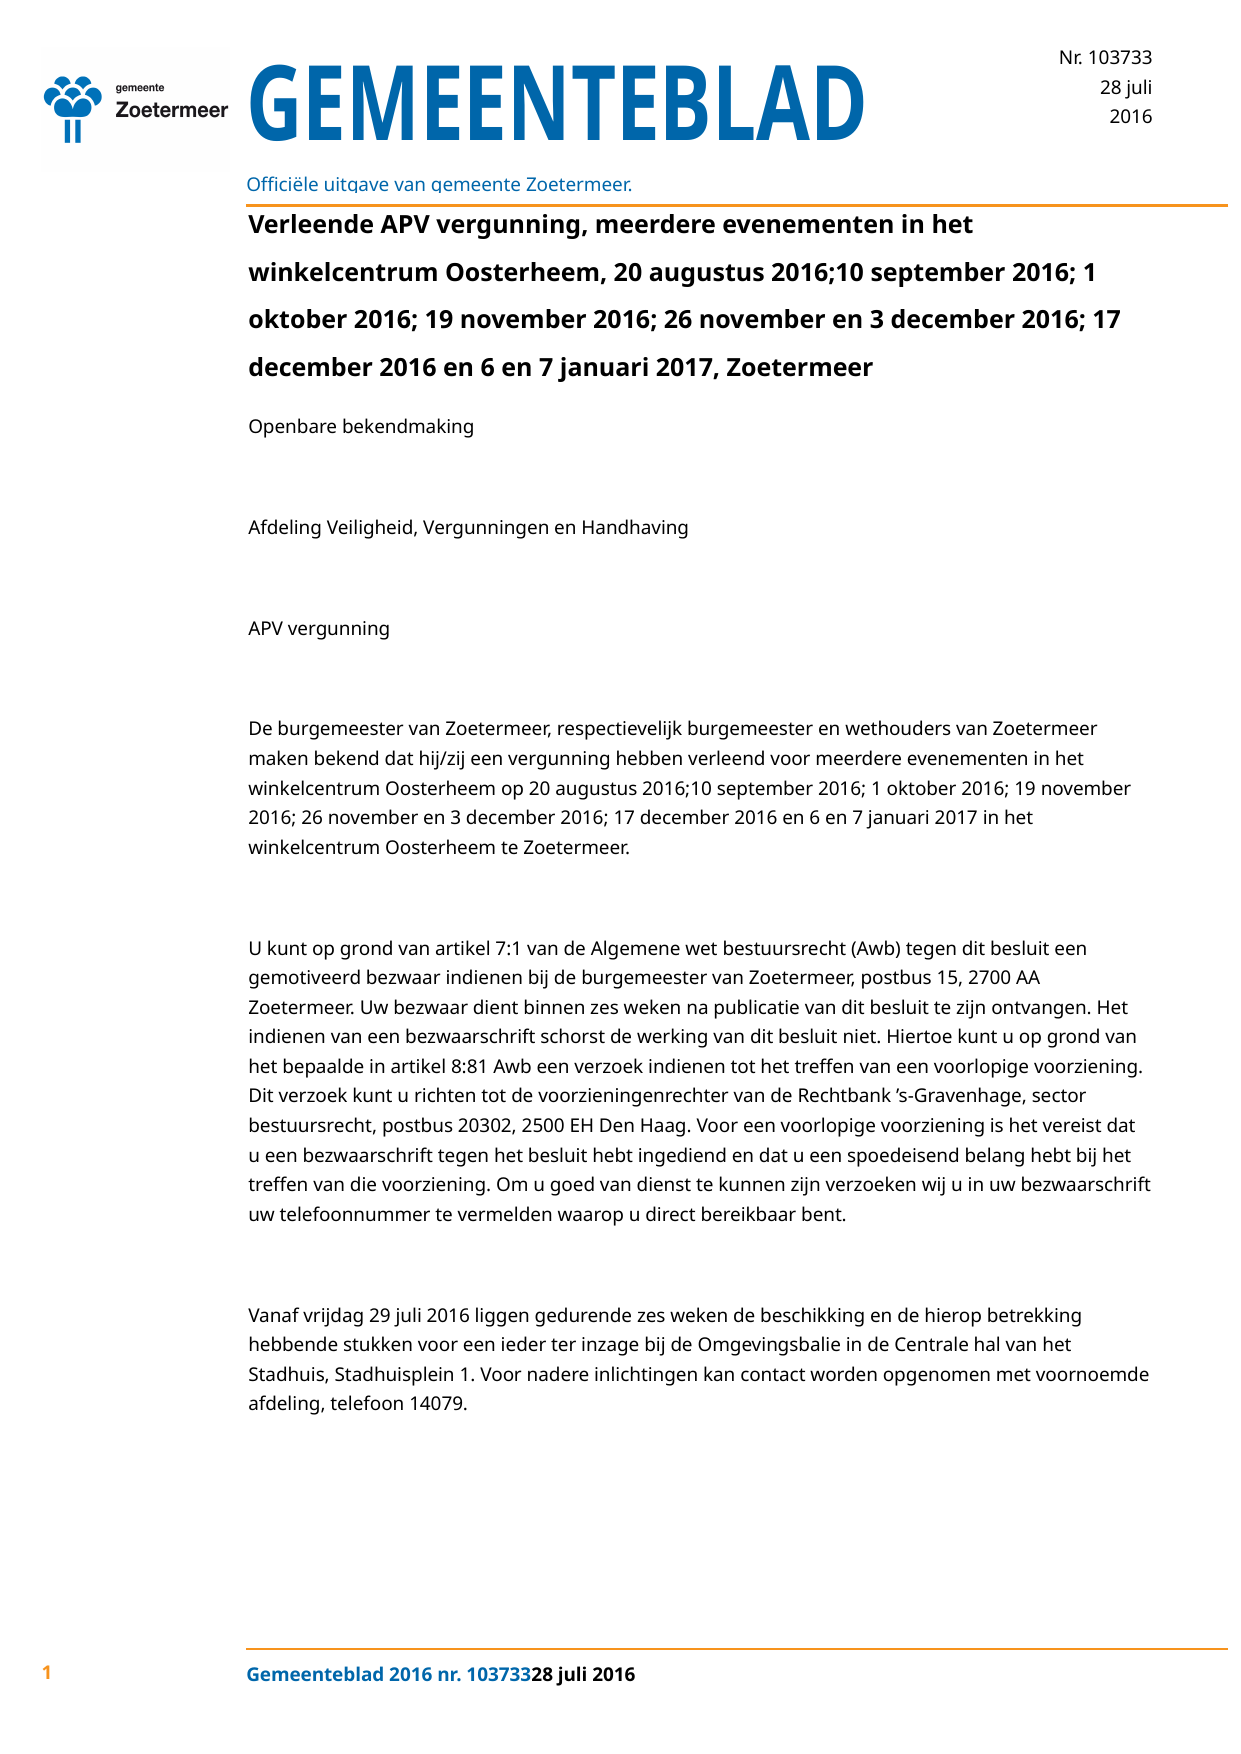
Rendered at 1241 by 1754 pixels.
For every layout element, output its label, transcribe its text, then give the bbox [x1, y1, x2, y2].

text Openbare bekendmaking [248, 413, 1152, 439]
text Afdeling Veiligheid, Vergunningen en Handhaving [248, 514, 1152, 540]
text U kunt op grond van artikel 7:1 van de Algemene wet bestuursrecht (Awb) tegen dit besluit een gemotiveerd bezwaar indienen bij de burgemeester van Zoetermeer, postbus 15, 2700 AA Zoetermeer. Uw bezwaar dient binnen zes weken na publicatie van dit besluit te zijn ontvangen. Het indienen van een bezwaarschrift schorst de werking van dit besluit niet. Hiertoe kunt u op grond van het bepaalde in artikel 8:81 Awb een verzoek indienen tot het treffen van een voorlopige voorziening. Dit verzoek kunt u richten tot de voorzieningenrechter van de Rechtbank ’s-Gravenhage, sector bestuursrecht, postbus 20302, 2500 EH Den Haag. Voor een voorlopige voorziening is het vereist dat u een bezwaarschrift tegen het besluit hebt ingediend en dat u een spoedeisend belang hebt bij het treffen van die voorziening. Om u goed van dienst te kunnen zijn verzoeken wij u in uw bezwaarschrift uw telefoonnummer te vermelden waarop u direct bereikbaar bent. [248, 935, 1152, 1227]
text Verleende APV vergunning, meerdere evenementen in het winkelcentrum Oosterheem, 20 augustus 2016;10 september 2016; 1 oktober 2016; 19 november 2016; 26 november en 3 december 2016; 17 december 2016 en 6 en 7 januari 2017, Zoetermeer [248, 207, 1152, 384]
picture [41, 47, 231, 172]
text APV vergunning [248, 615, 1152, 641]
text De burgemeester van Zoetermeer, respectievelijk burgemeester en wethouders van Zoetermeer maken bekend dat hij/zij een vergunning hebben verleend voor meerdere evenementen in het winkelcentrum Oosterheem op 20 augustus 2016;10 september 2016; 1 oktober 2016; 19 november 2016; 26 november en 3 december 2016; 17 december 2016 en 6 en 7 januari 2017 in het winkelcentrum Oosterheem te Zoetermeer. [248, 716, 1152, 860]
text Vanaf vrijdag 29 juli 2016 liggen gedurende zes weken de beschikking en de hierop betrekking hebbende stukken voor een ieder ter inzage bij de Omgevingsbalie in de Centrale hal van het Stadhuis, Stadhuisplein 1. Voor nadere inlichtingen kan contact worden opgenomen met voornoemde afdeling, telefoon 14079. [248, 1302, 1152, 1416]
